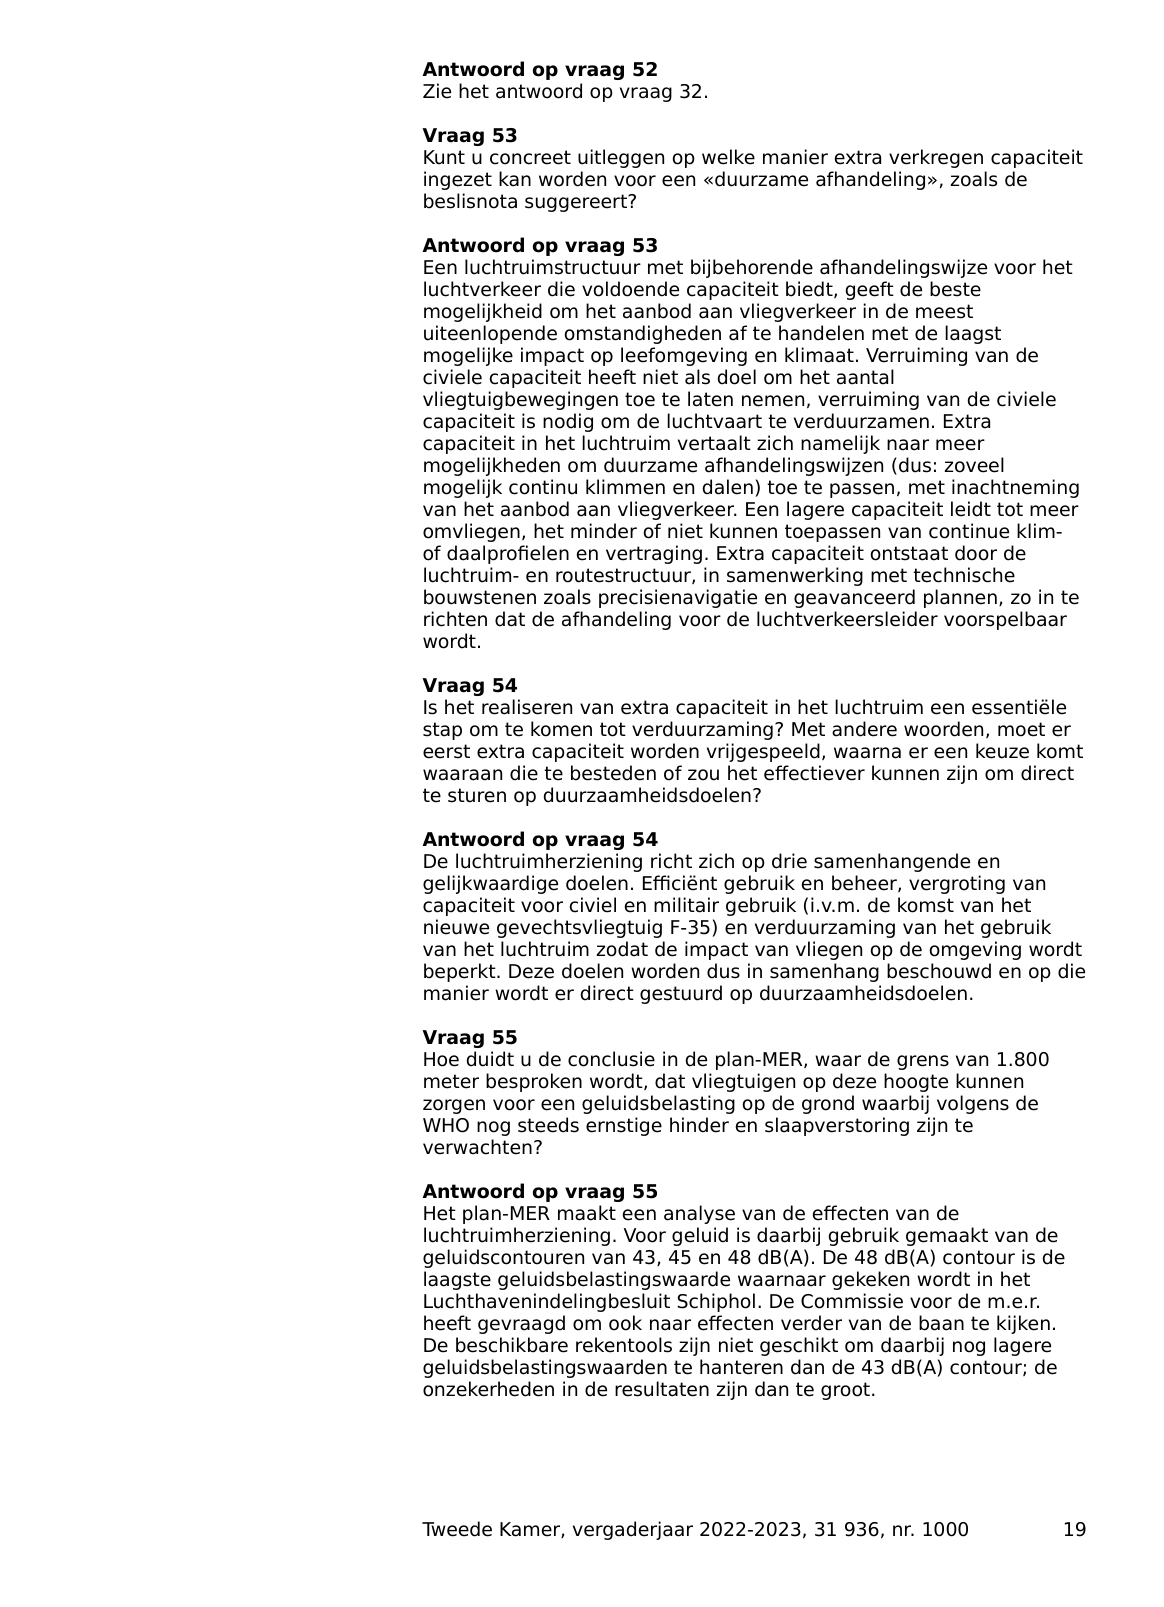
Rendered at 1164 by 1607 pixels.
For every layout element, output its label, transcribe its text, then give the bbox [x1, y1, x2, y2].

text Het plan-MER maakt een analyse van de effecten van de luchtruimherziening. Voor geluid is daarbij gebruik gemaakt van de geluidscontouren van 43, 45 en 48 dB(A). De 48 dB(A) contour is de laagste geluidsbelastingswaarde waarnaar gekeken wordt in het Luchthavenindelingbesluit Schiphol. De Commissie voor de m.e.r. heeft gevraagd om ook naar effecten verder van de baan te kijken. De beschikbare rekentools zijn niet geschikt om daarbij nog lagere geluidsbelastingswaarden te hanteren dan de 43 dB(A) contour; de onzekerheden in de resultaten zijn dan te groot. [422, 1203, 1087, 1401]
text Zie het antwoord op vraag 32. [422, 81, 1087, 103]
text Antwoord op vraag 55 [422, 1181, 1087, 1203]
text Antwoord op vraag 52 [422, 59, 1087, 81]
text De luchtruimherziening richt zich op drie samenhangende en gelijkwaardige doelen. Efficiënt gebruik en beheer, vergroting van capaciteit voor civiel en militair gebruik (i.v.m. de komst van het nieuwe gevechtsvliegtuig F-35) en verduurzaming van het gebruik van het luchtruim zodat de impact van vliegen op de omgeving wordt beperkt. Deze doelen worden dus in samenhang beschouwd en op die manier wordt er direct gestuurd op duurzaamheidsdoelen. [422, 851, 1087, 1005]
text Hoe duidt u de conclusie in de plan-MER, waar de grens van 1.800 meter besproken wordt, dat vliegtuigen op deze hoogte kunnen zorgen voor een geluidsbelasting op de grond waarbij volgens de WHO nog steeds ernstige hinder en slaapverstoring zijn te verwachten? [422, 1049, 1087, 1159]
text Antwoord op vraag 53 [422, 235, 1087, 257]
text Kunt u concreet uitleggen op welke manier extra verkregen capaciteit ingezet kan worden voor een «duurzame afhandeling», zoals de beslisnota suggereert? [422, 147, 1087, 213]
text Vraag 54 [422, 675, 1087, 697]
text Een luchtruimstructuur met bijbehorende afhandelingswijze voor het luchtverkeer die voldoende capaciteit biedt, geeft de beste mogelijkheid om het aanbod aan vliegverkeer in de meest uiteenlopende omstandigheden af te handelen met de laagst mogelijke impact op leefomgeving en klimaat. Verruiming van de civiele capaciteit heeft niet als doel om het aantal vliegtuigbewegingen toe te laten nemen, verruiming van de civiele capaciteit is nodig om de luchtvaart te verduurzamen. Extra capaciteit in het luchtruim vertaalt zich namelijk naar meer mogelijkheden om duurzame afhandelingswijzen (dus: zoveel mogelijk continu klimmen en dalen) toe te passen, met inachtneming van het aanbod aan vliegverkeer. Een lagere capaciteit leidt tot meer omvliegen, het minder of niet kunnen toepassen van continue klim- of daalprofielen en vertraging. Extra capaciteit ontstaat door de luchtruim- en routestructuur, in samenwerking met technische bouwstenen zoals precisienavigatie en geavanceerd plannen, zo in te richten dat de afhandeling voor de luchtverkeersleider voorspelbaar wordt. [422, 257, 1087, 653]
text Antwoord op vraag 54 [422, 829, 1087, 851]
text Is het realiseren van extra capaciteit in het luchtruim een essentiële stap om te komen tot verduurzaming? Met andere woorden, moet er eerst extra capaciteit worden vrijgespeeld, waarna er een keuze komt waaraan die te besteden of zou het effectiever kunnen zijn om direct te sturen op duurzaamheidsdoelen? [422, 697, 1087, 807]
text Vraag 55 [422, 1027, 1087, 1049]
text Vraag 53 [422, 125, 1087, 147]
